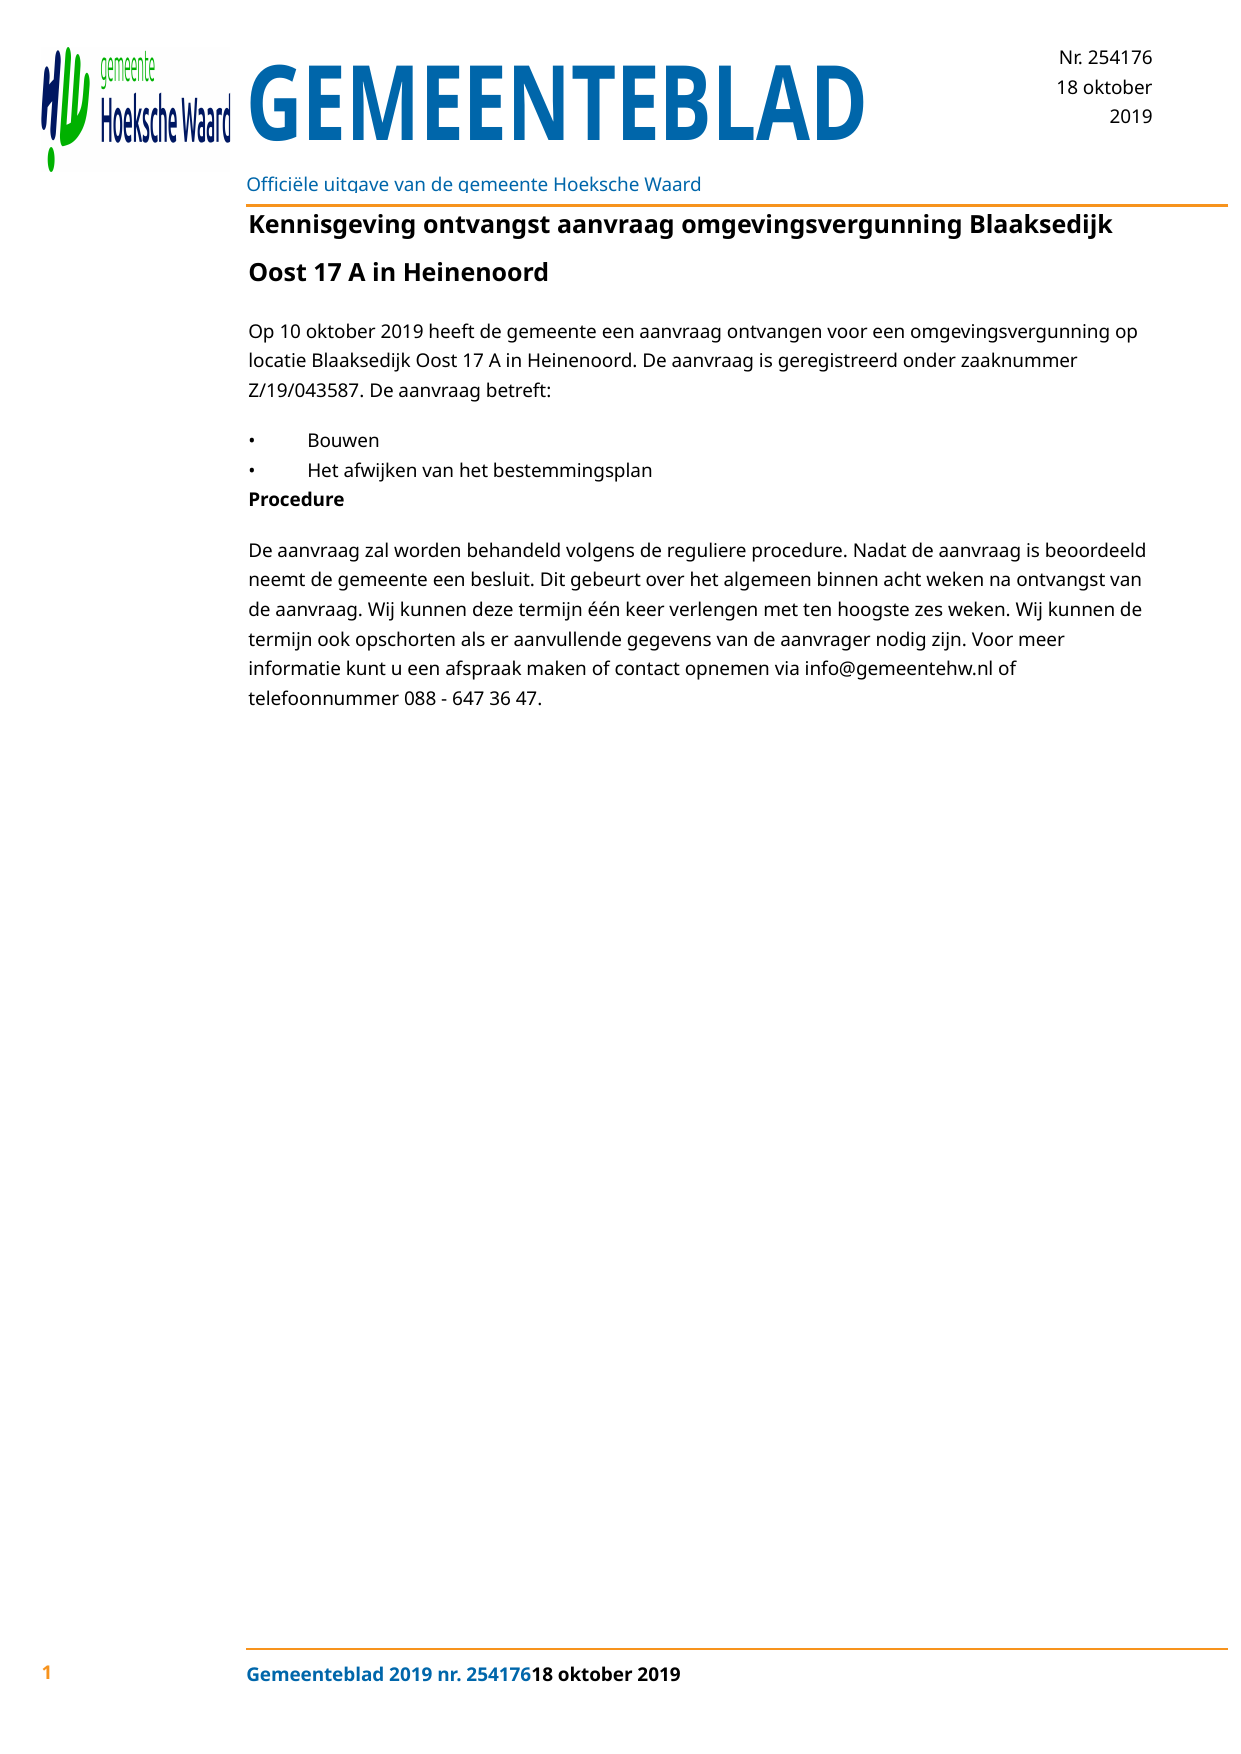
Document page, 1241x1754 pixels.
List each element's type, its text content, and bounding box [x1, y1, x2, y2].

list Het afwijken van het bestemmingsplan [248, 457, 1152, 483]
text Kennisgeving ontvangst aanvraag omgevingsvergunning Blaaksedijk Oost 17 A in Heinenoord [248, 207, 1152, 288]
list Bouwen [248, 427, 1152, 453]
picture [41, 47, 231, 172]
text De aanvraag zal worden behandeld volgens de reguliere procedure. Nadat de aanvraag is beoordeeld neemt de gemeente een besluit. Dit gebeurt over het algemeen binnen acht weken na ontvangst van de aanvraag. Wij kunnen deze termijn één keer verlengen met ten hoogste zes weken. Wij kunnen de termijn ook opschorten als er aanvullende gegevens van de aanvrager nodig zijn. Voor meer informatie kunt u een afspraak maken of contact opnemen via info@gemeentehw.nl of telefoonnummer 088 - 647 36 47. [248, 537, 1152, 711]
text Op 10 oktober 2019 heeft de gemeente een aanvraag ontvangen voor een omgevingsvergunning op locatie Blaaksedijk Oost 17 A in Heinenoord. De aanvraag is geregistreerd onder zaaknummer Z/19/043587. De aanvraag betreft: [248, 318, 1152, 403]
text Procedure [248, 487, 1152, 512]
